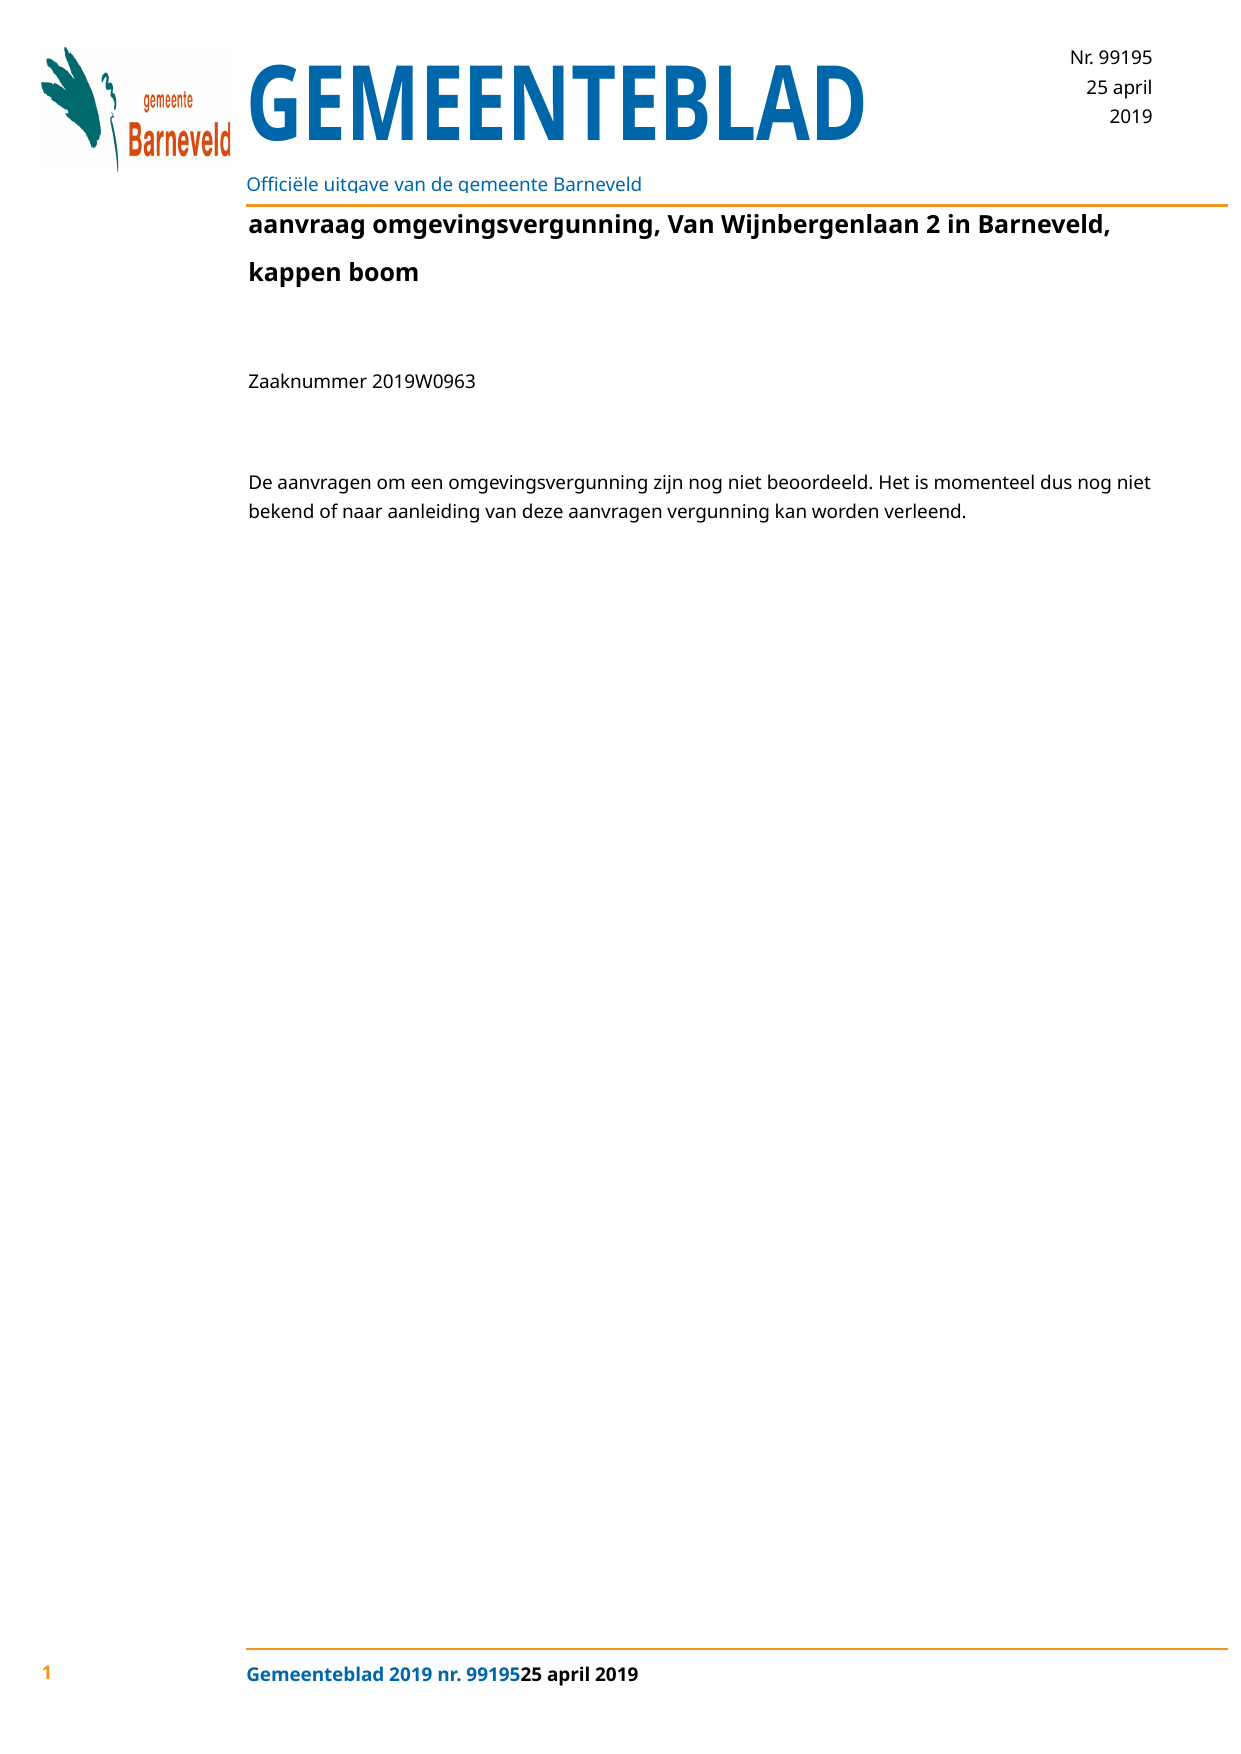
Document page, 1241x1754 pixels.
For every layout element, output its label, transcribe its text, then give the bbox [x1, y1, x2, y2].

text aanvraag omgevingsvergunning, Van Wijnbergenlaan 2 in Barneveld, kappen boom [248, 207, 1152, 288]
text De aanvragen om een omgevingsvergunning zijn nog niet beoordeeld. Het is momenteel dus nog niet bekend of naar aanleiding van deze aanvragen vergunning kan worden verleend. [248, 469, 1152, 524]
text Zaaknummer 2019W0963 [248, 368, 1152, 394]
picture [41, 47, 231, 172]
